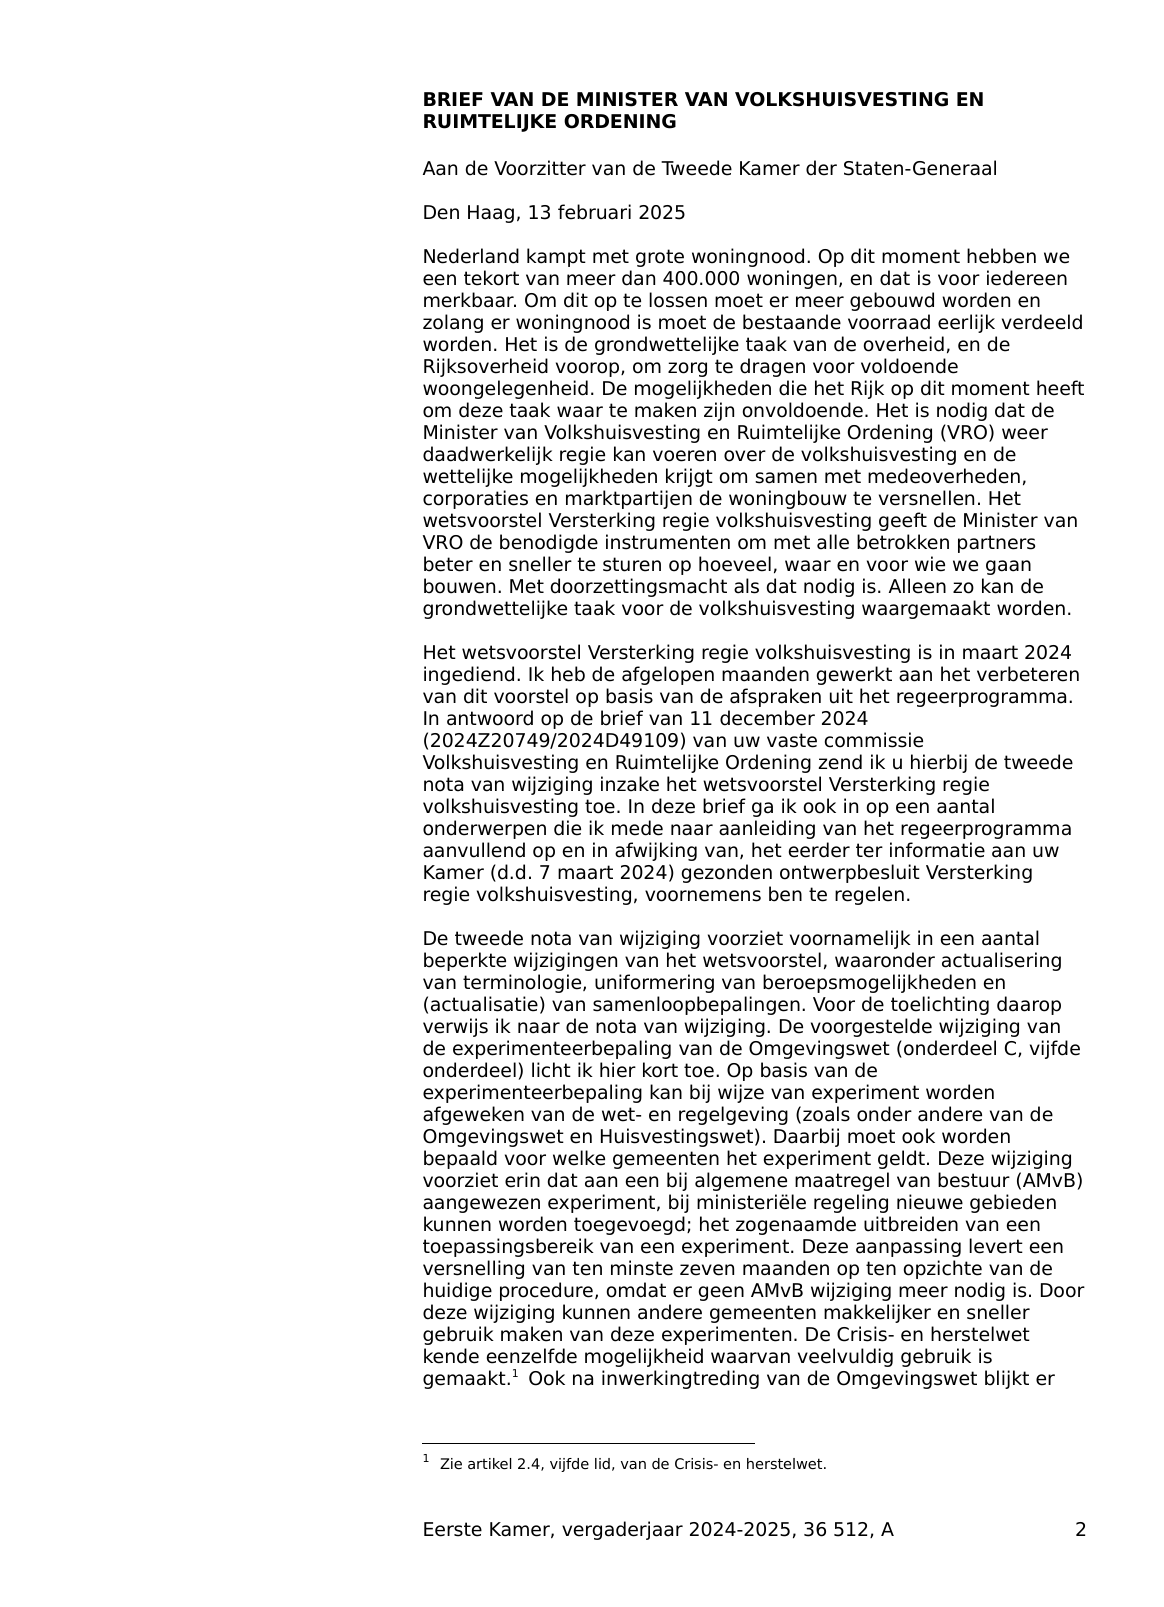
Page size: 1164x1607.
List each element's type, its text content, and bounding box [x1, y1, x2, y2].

text Den Haag, 13 februari 2025 [422, 202, 1087, 224]
text Aan de Voorzitter van de Tweede Kamer der Staten-Generaal [422, 158, 1087, 180]
subtitle BRIEF VAN DE MINISTER VAN VOLKSHUISVESTING EN RUIMTELIJKE ORDENING [422, 89, 1087, 133]
text Zie artikel 2.4, vijfde lid, van de Crisis- en herstelwet. [422, 1452, 1087, 1474]
text Het wetsvoorstel Versterking regie volkshuisvesting is in maart 2024 ingediend. Ik heb de afgelopen maanden gewerkt aan het verbeteren van dit voorstel op basis van de afspraken uit het regeerprogramma. In antwoord op de brief van 11 december 2024 (2024Z20749/2024D49109) van uw vaste commissie Volkshuisvesting en Ruimtelijke Ordening zend ik u hierbij de tweede nota van wijziging inzake het wetsvoorstel Versterking regie volkshuisvesting toe. In deze brief ga ik ook in op een aantal onderwerpen die ik mede naar aanleiding van het regeerprogramma aanvullend op en in afwijking van, het eerder ter informatie aan uw Kamer (d.d. 7 maart 2024) gezonden ontwerpbesluit Versterking regie volkshuisvesting, voornemens ben te regelen. [422, 642, 1087, 906]
text De tweede nota van wijziging voorziet voornamelijk in een aantal beperkte wijzigingen van het wetsvoorstel, waaronder actualisering van terminologie, uniformering van beroepsmogelijkheden en (actualisatie) van samenloopbepalingen. Voor de toelichting daarop verwijs ik naar de nota van wijziging. De voorgestelde wijziging van de experimenteerbepaling van de Omgevingswet (onderdeel C, vijfde onderdeel) licht ik hier kort toe. Op basis van de experimenteerbepaling kan bij wijze van experiment worden afgeweken van de wet- en regelgeving (zoals onder andere van de Omgevingswet en Huisvestingswet). Daarbij moet ook worden bepaald voor welke gemeenten het experiment geldt. Deze wijziging voorziet erin dat aan een bij algemene maatregel van bestuur (AMvB) aangewezen experiment, bij ministeriële regeling nieuwe gebieden kunnen worden toegevoegd; het zogenaamde uitbreiden van een toepassingsbereik van een experiment. Deze aanpassing levert een versnelling van ten minste zeven maanden op ten opzichte van de huidige procedure, omdat er geen AMvB wijziging meer nodig is. Door deze wijziging kunnen andere gemeenten makkelijker en sneller gebruik maken van deze experimenten. De Crisis- en herstelwet kende eenzelfde mogelijkheid waarvan veelvuldig gebruik is gemaakt. Ook na inwerkingtreding van de Omgevingswet blijkt er [422, 928, 1087, 1390]
text Nederland kampt met grote woningnood. Op dit moment hebben we een tekort van meer dan 400.000 woningen, en dat is voor iedereen merkbaar. Om dit op te lossen moet er meer gebouwd worden en zolang er woningnood is moet de bestaande voorraad eerlijk verdeeld worden. Het is de grondwettelijke taak van de overheid, en de Rijksoverheid voorop, om zorg te dragen voor voldoende woongelegenheid. De mogelijkheden die het Rijk op dit moment heeft om deze taak waar te maken zijn onvoldoende. Het is nodig dat de Minister van Volkshuisvesting en Ruimtelijke Ordening (VRO) weer daadwerkelijk regie kan voeren over de volkshuisvesting en de wettelijke mogelijkheden krijgt om samen met medeoverheden, corporaties en marktpartijen de woningbouw te versnellen. Het wetsvoorstel Versterking regie volkshuisvesting geeft de Minister van VRO de benodigde instrumenten om met alle betrokken partners beter en sneller te sturen op hoeveel, waar en voor wie we gaan bouwen. Met doorzettingsmacht als dat nodig is. Alleen zo kan de grondwettelijke taak voor de volkshuisvesting waargemaakt worden. [422, 246, 1087, 620]
